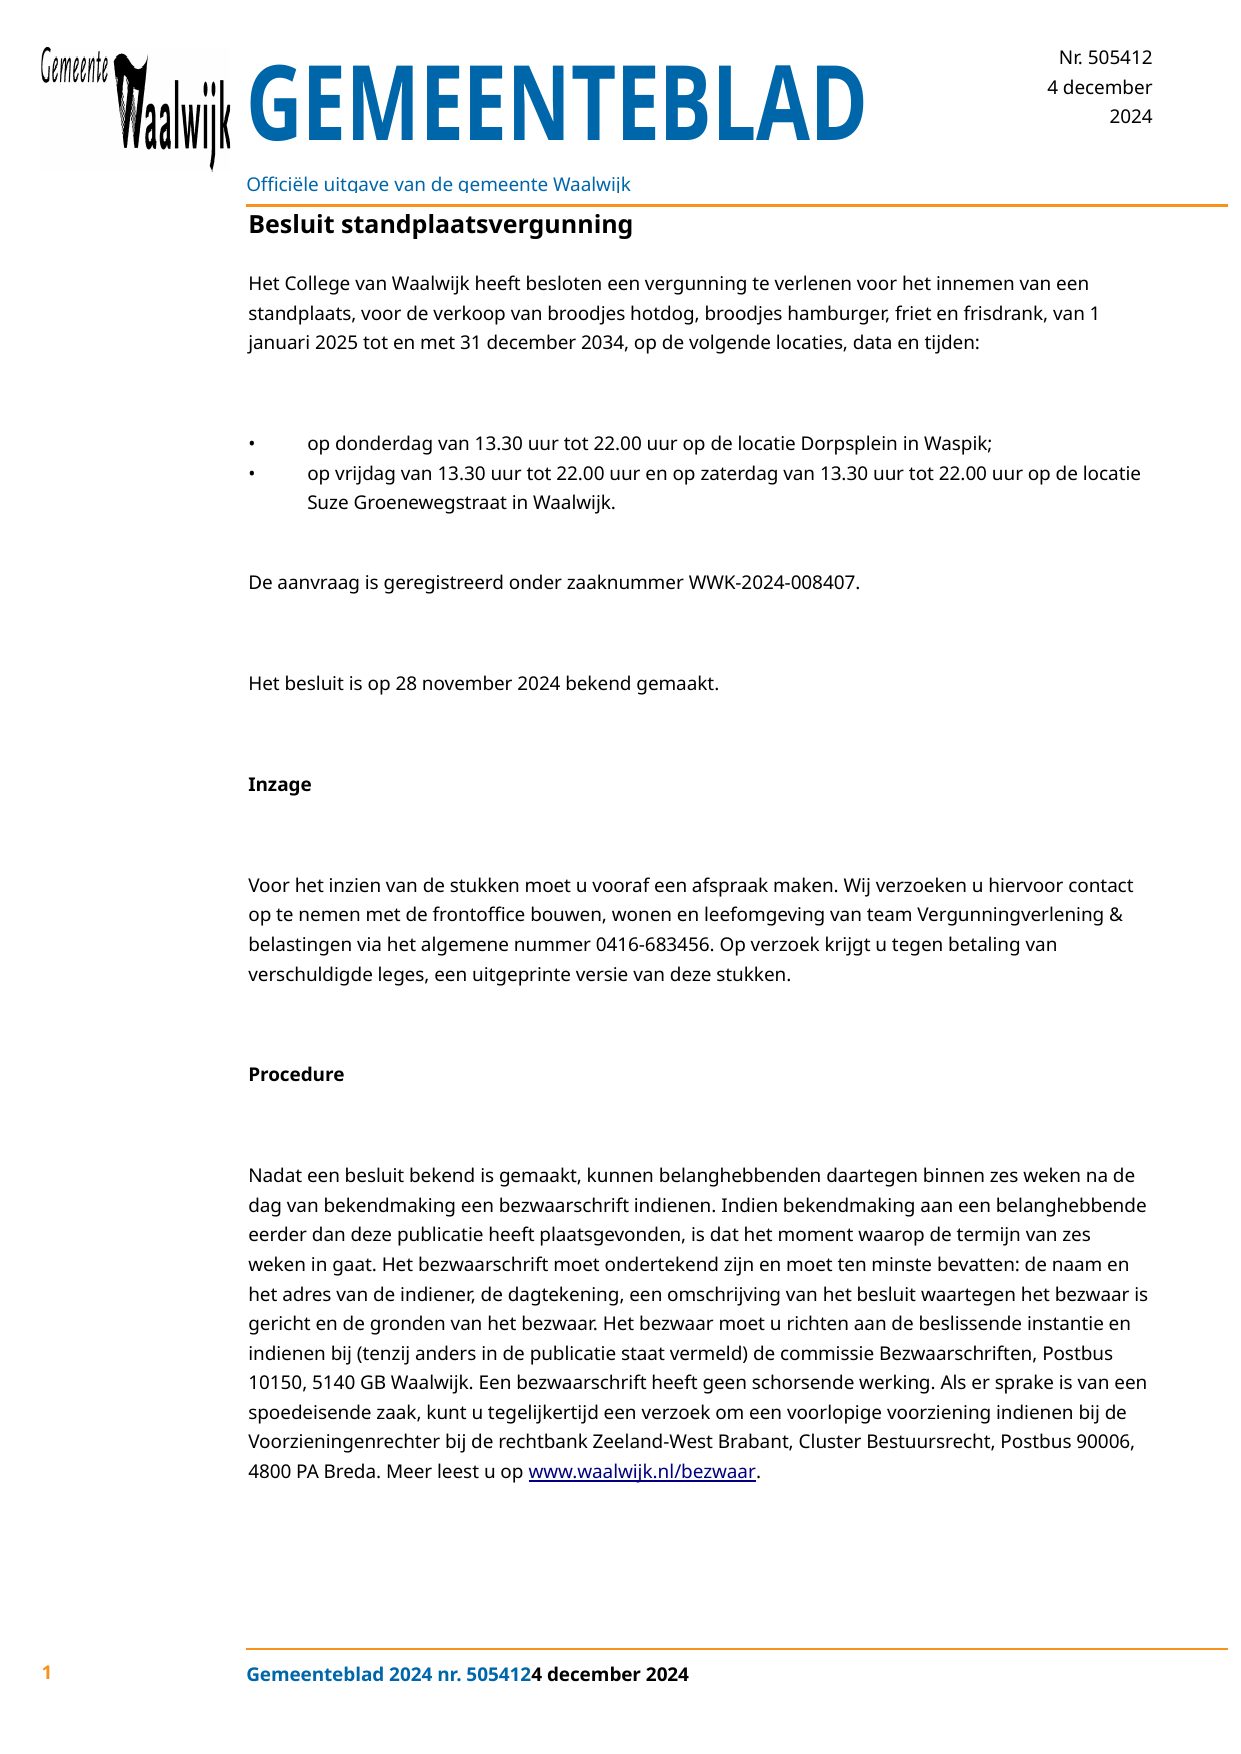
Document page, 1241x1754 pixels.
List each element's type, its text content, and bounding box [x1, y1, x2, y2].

text Inzage [248, 771, 1152, 797]
text Besluit standplaatsvergunning [248, 207, 1152, 241]
text Nadat een besluit bekend is gemaakt, kunnen belanghebbenden daartegen binnen zes weken na de dag van bekendmaking een bezwaarschrift indienen. Indien bekendmaking aan een belanghebbende eerder dan deze publicatie heeft plaatsgevonden, is dat het moment waarop de termijn van zes weken in gaat. Het bezwaarschrift moet ondertekend zijn en moet ten minste bevatten: de naam en het adres van de indiener, de dagtekening, een omschrijving van het besluit waartegen het bezwaar is gericht en de gronden van het bezwaar. Het bezwaar moet u richten aan de beslissende instantie en indienen bij (tenzij anders in de publicatie staat vermeld) de commissie Bezwaarschriften, Postbus 10150, 5140 GB Waalwijk. Een bezwaarschrift heeft geen schorsende werking. Als er sprake is van een spoedeisende zaak, kunt u tegelijkertijd een verzoek om een voorlopige voorziening indienen bij de Voorzieningenrechter bij de rechtbank Zeeland-West Brabant, Cluster Bestuursrecht, Postbus 90006, 4800 PA Breda. Meer leest u op www.waalwijk.nl/bezwaar. [248, 1162, 1152, 1484]
list op vrijdag van 13.30 uur tot 22.00 uur en op zaterdag van 13.30 uur tot 22.00 uur op de locatie Suze Groenewegstraat in Waalwijk. [248, 460, 1152, 515]
picture [41, 47, 231, 172]
text Het College van Waalwijk heeft besloten een vergunning te verlenen voor het innemen van een standplaats, voor de verkoop van broodjes hotdog, broodjes hamburger, friet en frisdrank, van 1 januari 2025 tot en met 31 december 2034, op de volgende locaties, data en tijden: [248, 270, 1152, 355]
text Voor het inzien van de stukken moet u vooraf een afspraak maken. Wij verzoeken u hiervoor contact op te nemen met de frontoffice bouwen, wonen en leefomgeving van team Vergunningverlening & belastingen via het algemene nummer 0416-683456. Op verzoek krijgt u tegen betaling van verschuldigde leges, een uitgeprinte versie van deze stukken. [248, 872, 1152, 986]
list op donderdag van 13.30 uur tot 22.00 uur op de locatie Dorpsplein in Waspik; [248, 430, 1152, 456]
text Procedure [248, 1062, 1152, 1087]
text Het besluit is op 28 november 2024 bekend gemaakt. [248, 670, 1152, 696]
text De aanvraag is geregistreerd onder zaaknummer WWK-2024-008407. [248, 569, 1152, 595]
